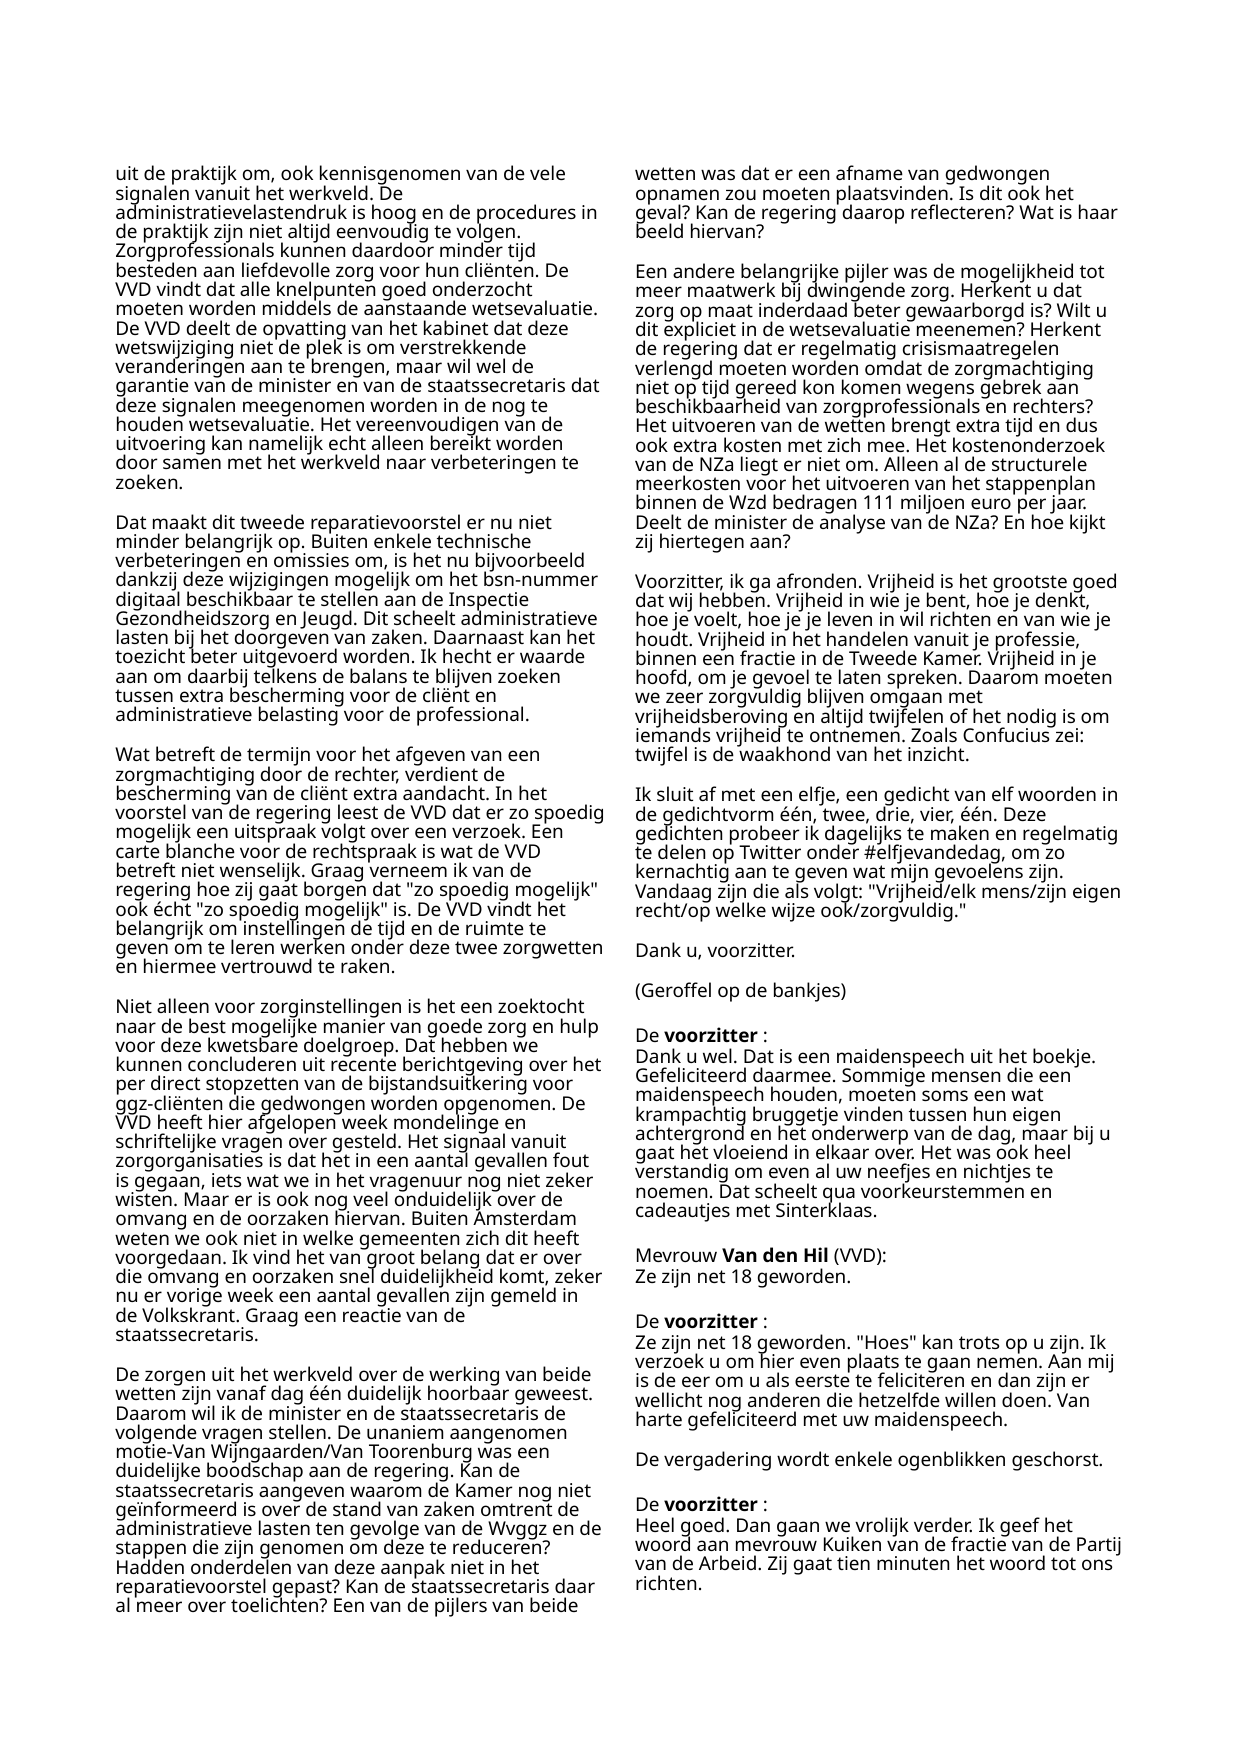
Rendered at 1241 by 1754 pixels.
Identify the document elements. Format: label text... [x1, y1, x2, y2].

text De voorzitter : [635, 1022, 1125, 1048]
text wetten was dat er een afname van gedwongen opnamen zou moeten plaatsvinden. Is dit ook het geval? Kan de regering daarop reflecteren? Wat is haar beeld hiervan? [635, 165, 1125, 242]
text Niet alleen voor zorginstellingen is het een zoektocht naar de best mogelijke manier van goede zorg en hulp voor deze kwetsbare doelgroep. Dat hebben we kunnen concluderen uit recente berichtgeving over het per direct stopzetten van de bijstandsuitkering voor ggz-cliënten die gedwongen worden opgenomen. De VVD heeft hier afgelopen week mondelinge en schriftelijke vragen over gesteld. Het signaal vanuit zorgorganisaties is dat het in een aantal gevallen fout is gegaan, iets wat we in het vragenuur nog niet zeker wisten. Maar er is ook nog veel onduidelijk over de omvang en de oorzaken hiervan. Buiten Amsterdam weten we ook niet in welke gemeenten zich dit heeft voorgedaan. Ik vind het van groot belang dat er over die omvang en oorzaken snel duidelijkheid komt, zeker nu er vorige week een aantal gevallen zijn gemeld in de Volkskrant. Graag een reactie van de staatssecretaris. [115, 998, 605, 1345]
text Ze zijn net 18 geworden. "Hoes" kan trots op u zijn. Ik verzoek u om hier even plaats te gaan nemen. Aan mij is de eer om u als eerste te feliciteren en dan zijn er wellicht nog anderen die hetzelfde willen doen. Van harte gefeliciteerd met uw maidenspeech. [635, 1334, 1125, 1430]
text Wat betreft de termijn voor het afgeven van een zorgmachtiging door de rechter, verdient de bescherming van de cliënt extra aandacht. In het voorstel van de regering leest de VVD dat er zo spoedig mogelijk een uitspraak volgt over een verzoek. Een carte blanche voor de rechtspraak is wat de VVD betreft niet wenselijk. Graag verneem ik van de regering hoe zij gaat borgen dat "zo spoedig mogelijk" ook écht "zo spoedig mogelijk" is. De VVD vindt het belangrijk om instellingen de tijd en de ruimte te geven om te leren werken onder deze twee zorgwetten en hiermee vertrouwd te raken. [115, 746, 605, 978]
text Dank u, voorzitter. [635, 942, 1125, 961]
text Ik sluit af met een elfje, een gedicht van elf woorden in de gedichtvorm één, twee, drie, vier, één. Deze gedichten probeer ik dagelijks te maken en regelmatig te delen op Twitter onder #elfjevandedag, om zo kernachtig aan te geven wat mijn gevoelens zijn. Vandaag zijn die als volgt: "Vrijheid/elk mens/zijn eigen recht/op welke wijze ook/zorgvuldig." [635, 786, 1125, 921]
text Voorzitter, ik ga afronden. Vrijheid is het grootste goed dat wij hebben. Vrijheid in wie je bent, hoe je denkt, hoe je voelt, hoe je je leven in wil richten en van wie je houdt. Vrijheid in het handelen vanuit je professie, binnen een fractie in de Tweede Kamer. Vrijheid in je hoofd, om je gevoel te laten spreken. Daarom moeten we zeer zorgvuldig blijven omgaan met vrijheidsberoving en altijd twijfelen of het nodig is om iemands vrijheid te ontnemen. Zoals Confucius zei: twijfel is de waakhond van het inzicht. [635, 573, 1125, 766]
text De voorzitter : [635, 1491, 1125, 1517]
text De voorzitter : [635, 1308, 1125, 1334]
text uit de praktijk om, ook kennisgenomen van de vele signalen vanuit het werkveld. De administratievelastendruk is hoog en de procedures in de praktijk zijn niet altijd eenvoudig te volgen. Zorgprofessionals kunnen daardoor minder tijd besteden aan liefdevolle zorg voor hun cliënten. De VVD vindt dat alle knelpunten goed onderzocht moeten worden middels de aanstaande wetsevaluatie. De VVD deelt de opvatting van het kabinet dat deze wetswijziging niet de plek is om verstrekkende veranderingen aan te brengen, maar wil wel de garantie van de minister en van de staatssecretaris dat deze signalen meegenomen worden in de nog te houden wetsevaluatie. Het vereenvoudigen van de uitvoering kan namelijk echt alleen bereikt worden door samen met het werkveld naar verbeteringen te zoeken. [115, 165, 605, 493]
text Dat maakt dit tweede reparatievoorstel er nu niet minder belangrijk op. Buiten enkele technische verbeteringen en omissies om, is het nu bijvoorbeeld dankzij deze wijzigingen mogelijk om het bsn-nummer digitaal beschikbaar te stellen aan de Inspectie Gezondheidszorg en Jeugd. Dit scheelt administratieve lasten bij het doorgeven van zaken. Daarnaast kan het toezicht beter uitgevoerd worden. Ik hecht er waarde aan om daarbij telkens de balans te blijven zoeken tussen extra bescherming voor de cliënt en administratieve belasting voor de professional. [115, 514, 605, 726]
text Een andere belangrijke pijler was de mogelijkheid tot meer maatwerk bij dwingende zorg. Herkent u dat zorg op maat inderdaad beter gewaarborgd is? Wilt u dit expliciet in de wetsevaluatie meenemen? Herkent de regering dat er regelmatig crisismaatregelen verlengd moeten worden omdat de zorgmachtiging niet op tijd gereed kon komen wegens gebrek aan beschikbaarheid van zorgprofessionals en rechters? Het uitvoeren van de wetten brengt extra tijd en dus ook extra kosten met zich mee. Het kostenonderzoek van de NZa liegt er niet om. Alleen al de structurele meerkosten voor het uitvoeren van het stappenplan binnen de Wzd bedragen 111 miljoen euro per jaar. Deelt de minister de analyse van de NZa? En hoe kijkt zij hiertegen aan? [635, 263, 1125, 552]
text (Geroffel op de bankjes) [635, 982, 1125, 1001]
text De zorgen uit het werkveld over de werking van beide wetten zijn vanaf dag één duidelijk hoorbaar geweest. Daarom wil ik de minister en de staatssecretaris de volgende vragen stellen. De unaniem aangenomen motie-Van Wijngaarden/Van Toorenburg was een duidelijke boodschap aan de regering. Kan de staatssecretaris aangeven waarom de Kamer nog niet geïnformeerd is over de stand van zaken omtrent de administratieve lasten ten gevolge van de Wvggz en de stappen die zijn genomen om deze te reduceren? Hadden onderdelen van deze aanpak niet in het reparatievoorstel gepast? Kan de staatssecretaris daar al meer over toelichten? Een van de pijlers van beide [115, 1366, 605, 1616]
text Dank u wel. Dat is een maidenspeech uit het boekje. Gefeliciteerd daarmee. Sommige mensen die een maidenspeech houden, moeten soms een wat krampachtig bruggetje vinden tussen hun eigen achtergrond en het onderwerp van de dag, maar bij u gaat het vloeiend in elkaar over. Het was ook heel verstandig om even al uw neefjes en nichtjes te noemen. Dat scheelt qua voorkeurstemmen en cadeautjes met Sinterklaas. [635, 1048, 1125, 1221]
text Heel goed. Dan gaan we vrolijk verder. Ik geef het woord aan mevrouw Kuiken van de fractie van de Partij van de Arbeid. Zij gaat tien minuten het woord tot ons richten. [635, 1517, 1125, 1594]
text Ze zijn net 18 geworden. [635, 1268, 1125, 1287]
text De vergadering wordt enkele ogenblikken geschorst. [635, 1451, 1125, 1470]
text Mevrouw Van den Hil (VVD): [635, 1242, 1125, 1268]
